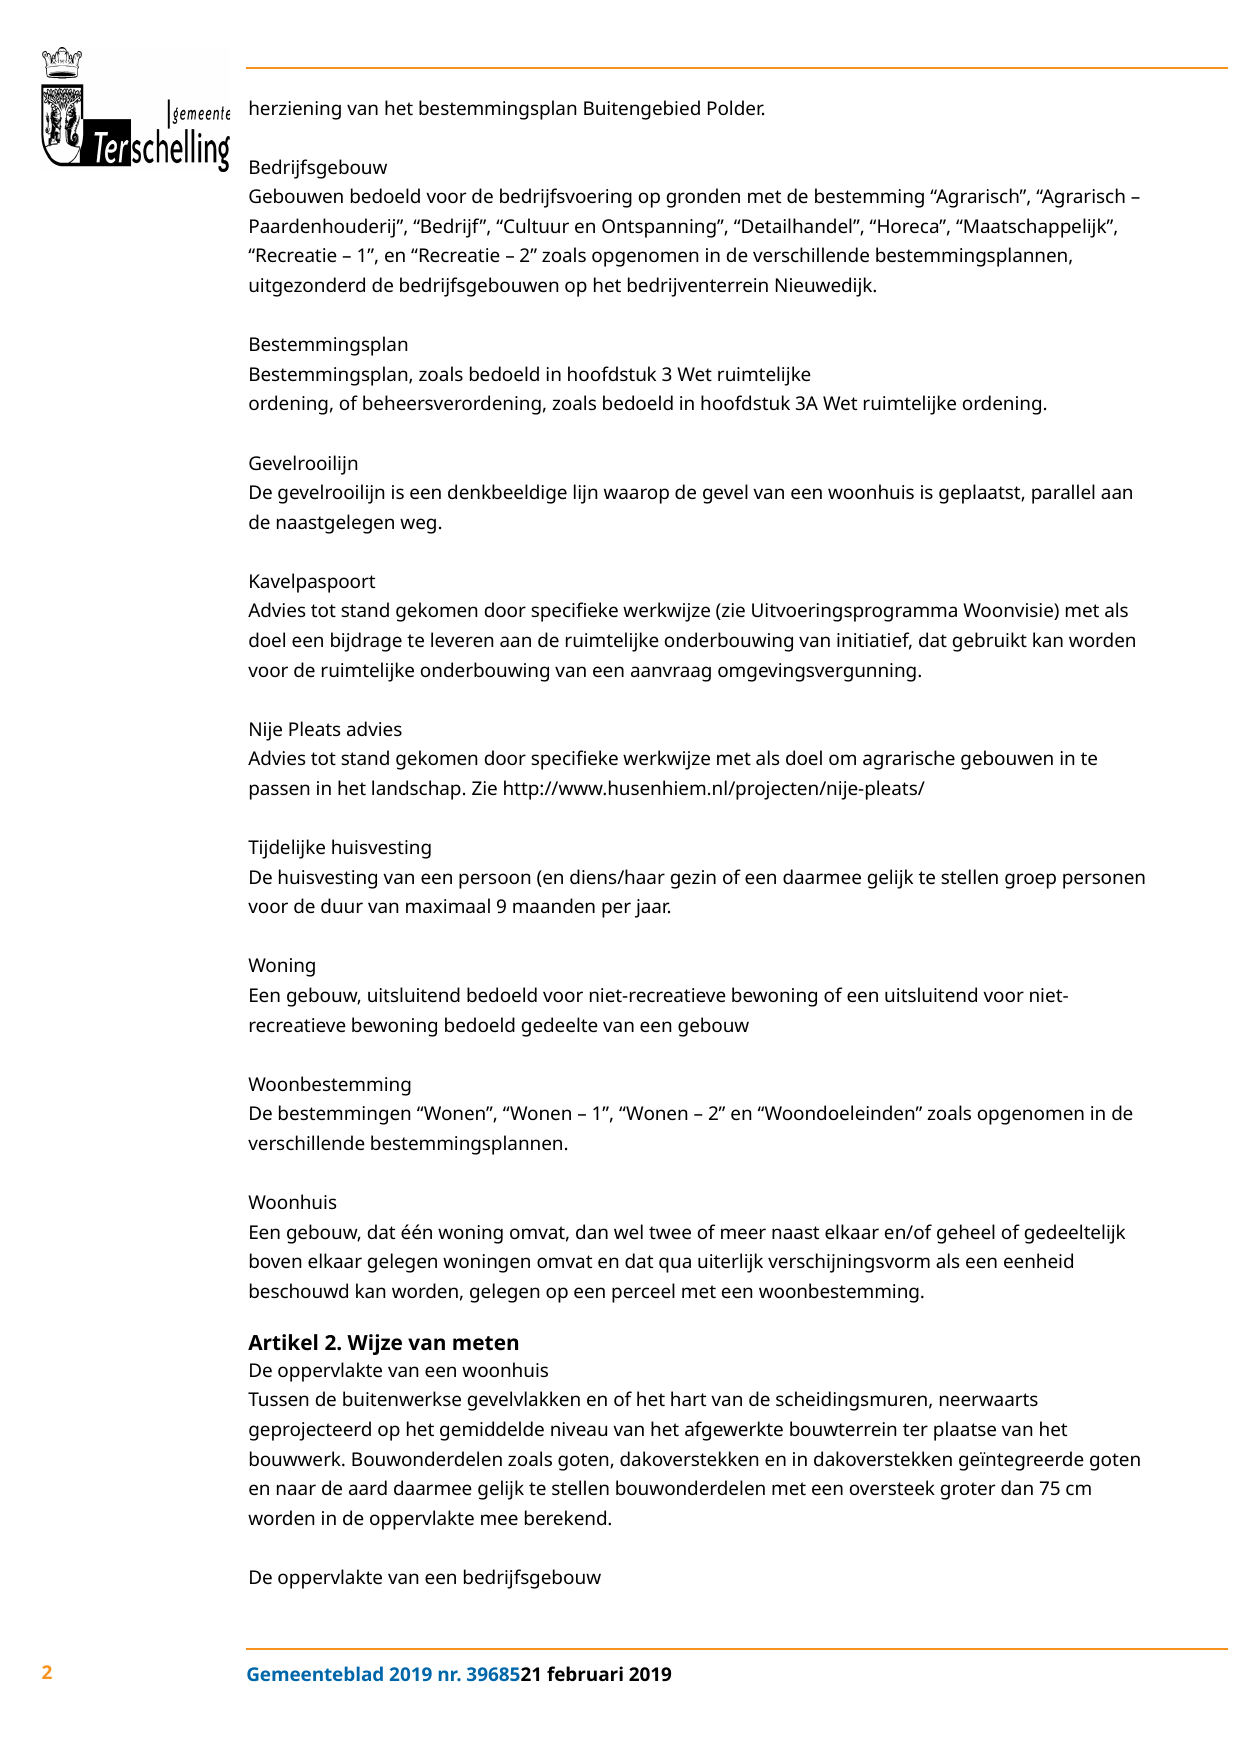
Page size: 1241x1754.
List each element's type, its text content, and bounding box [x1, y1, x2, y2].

text Nije Pleats advies [248, 716, 1152, 742]
text Woonhuis [248, 1189, 1152, 1215]
picture [41, 47, 231, 172]
text De oppervlakte van een woonhuis [248, 1357, 1152, 1383]
text Woning [248, 953, 1152, 978]
text De oppervlakte van een bedrijfsgebouw [248, 1564, 1152, 1590]
text herziening van het bestemmingsplan Buitengebied Polder. [248, 95, 1152, 121]
text Een gebouw, uitsluitend bedoeld voor niet-recreatieve bewoning of een uitsluitend voor niet-recreatieve bewoning bedoeld gedeelte van een gebouw [248, 982, 1152, 1038]
text Advies tot stand gekomen door specifieke werkwijze met als doel om agrarische gebouwen in te passen in het landschap. Zie http://www.husenhiem.nl/projecten/nije-pleats/ [248, 746, 1152, 801]
text Een gebouw, dat één woning omvat, dan wel twee of meer naast elkaar en/of geheel of gedeeltelijk boven elkaar gelegen woningen omvat en dat qua uiterlijk verschijningsvorm als een eenheid beschouwd kan worden, gelegen op een perceel met een woonbestemming. [248, 1219, 1152, 1304]
text Advies tot stand gekomen door specifieke werkwijze (zie Uitvoeringsprogramma Woonvisie) met als doel een bijdrage te leveren aan de ruimtelijke onderbouwing van initiatief, dat gebruikt kan worden voor de ruimtelijke onderbouwing van een aanvraag omgevingsvergunning. [248, 598, 1152, 683]
text Kavelpaspoort [248, 568, 1152, 594]
text Tussen de buitenwerkse gevelvlakken en of het hart van de scheidingsmuren, neerwaarts geprojecteerd op het gemiddelde niveau van het afgewerkte bouwterrein ter plaatse van het bouwwerk. Bouwonderdelen zoals goten, dakoverstekken en in dakoverstekken geïntegreerde goten en naar de aard daarmee gelijk te stellen bouwonderdelen met een oversteek groter dan 75 cm worden in de oppervlakte mee berekend. [248, 1387, 1152, 1531]
text Gevelrooilijn [248, 450, 1152, 476]
text Gebouwen bedoeld voor de bedrijfsvoering op gronden met de bestemming “Agrarisch”, “Agrarisch – Paardenhouderij”, “Bedrijf”, “Cultuur en Ontspanning”, “Detailhandel”, “Horeca”, “Maatschappelijk”, “Recreatie – 1”, en “Recreatie – 2” zoals opgenomen in de verschillende bestemmingsplannen, uitgezonderd de bedrijfsgebouwen op het bedrijventerrein Nieuwedijk. [248, 183, 1152, 298]
text Woonbestemming [248, 1071, 1152, 1097]
text Tijdelijke huisvesting [248, 834, 1152, 860]
text Artikel 2. Wijze van meten [248, 1328, 1152, 1357]
text Bestemmingsplan, zoals bedoeld in hoofdstuk 3 Wet ruimtelijke [248, 361, 1152, 387]
text Bedrijfsgebouw [248, 154, 1152, 180]
text ordening, of beheersverordening, zoals bedoeld in hoofdstuk 3A Wet ruimtelijke ordening. [248, 391, 1152, 416]
text De huisvesting van een persoon (en diens/haar gezin of een daarmee gelijk te stellen groep personen voor de duur van maximaal 9 maanden per jaar. [248, 864, 1152, 919]
text De gevelrooilijn is een denkbeeldige lijn waarop de gevel van een woonhuis is geplaatst, parallel aan de naastgelegen weg. [248, 479, 1152, 535]
text De bestemmingen “Wonen”, “Wonen – 1”, “Wonen – 2” en “Woondoeleinden” zoals opgenomen in de verschillende bestemmingsplannen. [248, 1101, 1152, 1156]
text Bestemmingsplan [248, 331, 1152, 357]
